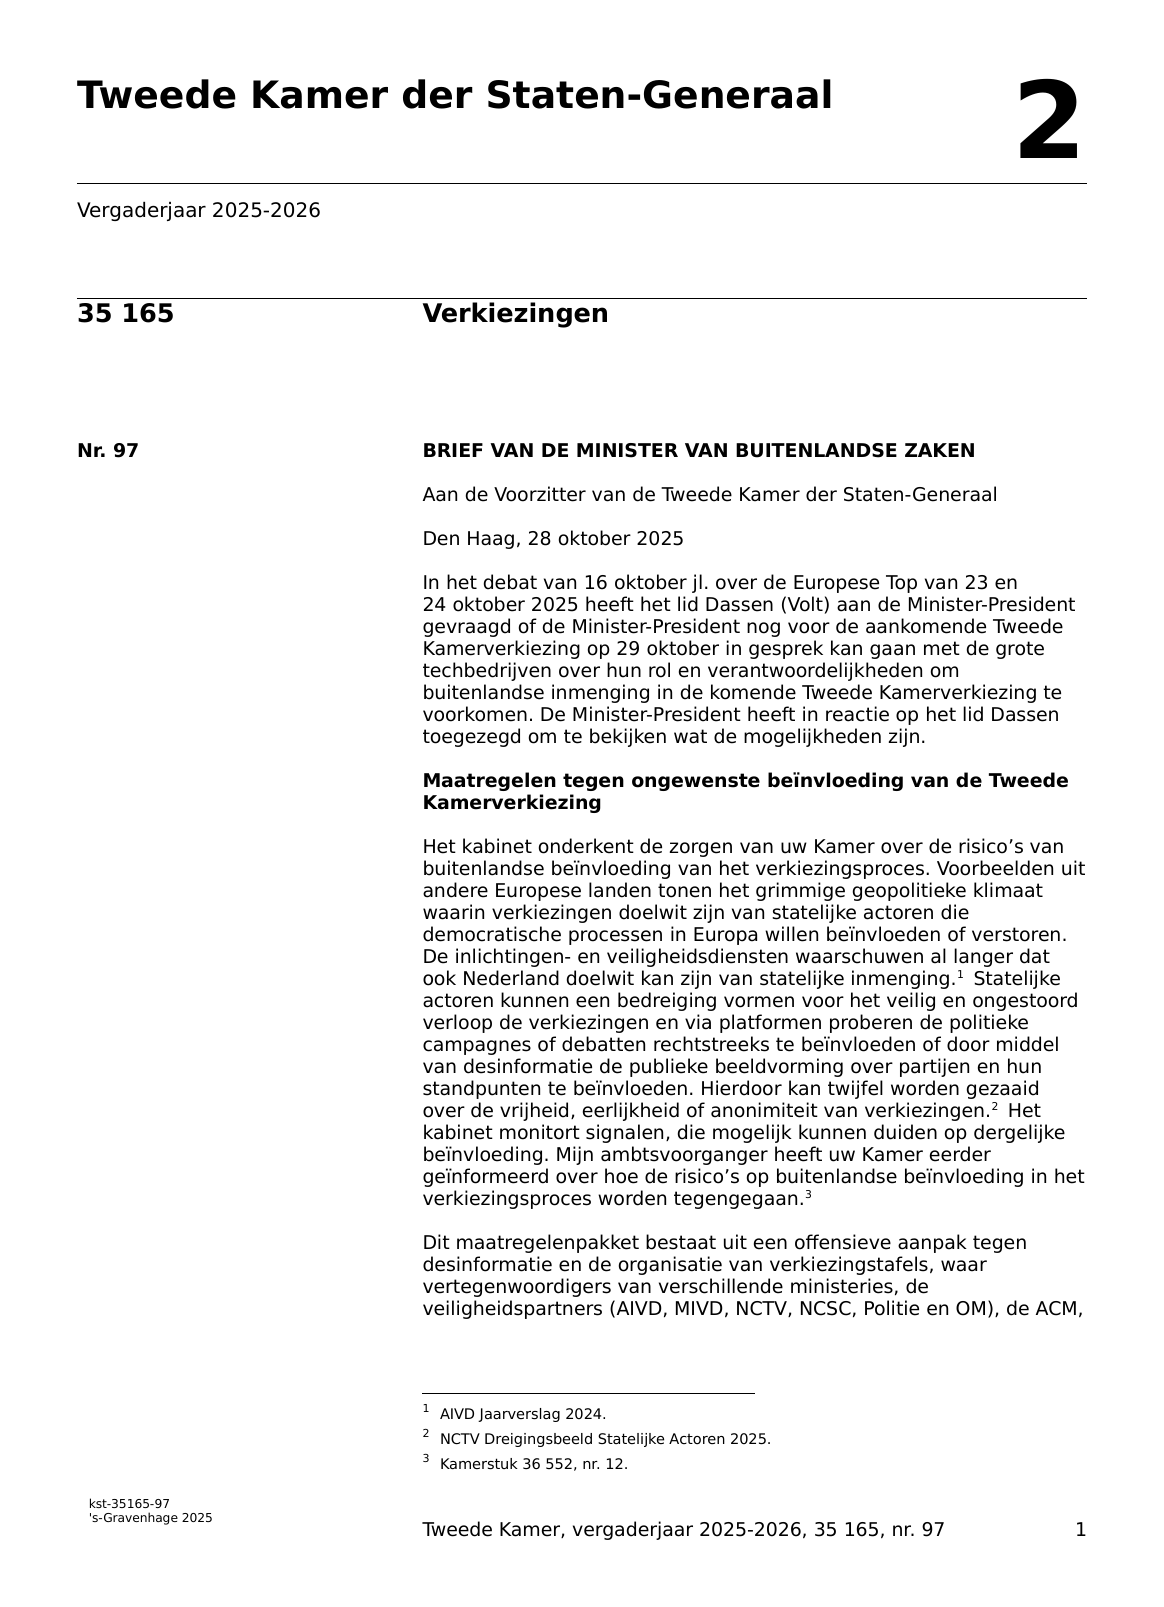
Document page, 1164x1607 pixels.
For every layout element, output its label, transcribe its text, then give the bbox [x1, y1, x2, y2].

text AIVD Jaarverslag 2024. [422, 1402, 1087, 1424]
text Het kabinet onderkent de zorgen van uw Kamer over de risico’s van buitenlandse beïnvloeding van het verkiezingsproces. Voorbeelden uit andere Europese landen tonen het grimmige geopolitieke klimaat waarin verkiezingen doelwit zijn van statelijke actoren die democratische processen in Europa willen beïnvloeden of verstoren. De inlichtingen- en veiligheidsdiensten waarschuwen al langer dat ook Nederland doelwit kan zijn van statelijke inmenging. Statelijke actoren kunnen een bedreiging vormen voor het veilig en ongestoord verloop de verkiezingen en via platformen proberen de politieke campagnes of debatten rechtstreeks te beïnvloeden of door middel van desinformatie de publieke beeldvorming over partijen en hun standpunten te beïnvloeden. Hierdoor kan twijfel worden gezaaid over de vrijheid, eerlijkheid of anonimiteit van verkiezingen. Het kabinet monitort signalen, die mogelijk kunnen duiden op dergelijke beïnvloeding. Mijn ambtsvoorganger heeft uw Kamer eerder geïnformeerd over hoe de risico’s op buitenlandse beïnvloeding in het verkiezingsproces worden tegengegaan. [422, 836, 1087, 1210]
table_header 2 [886, 59, 1087, 183]
text Aan de Voorzitter van de Tweede Kamer der Staten-Generaal [422, 484, 1087, 506]
text Kamerstuk 36 552, nr. 12. [422, 1452, 1087, 1474]
text kst-35165-97 [88, 1497, 323, 1511]
table_header Tweede Kamer der Staten-Generaal [77, 59, 886, 183]
text In het debat van 16 oktober jl. over de Europese Top van 23 en 24 oktober 2025 heeft het lid Dassen (Volt) aan de Minister-President gevraagd of de Minister-President nog voor de aankomende Tweede Kamerverkiezing op 29 oktober in gesprek kan gaan met de grote techbedrijven over hun rol en verantwoordelijkheden om buitenlandse inmenging in de komende Tweede Kamerverkiezing te voorkomen. De Minister-President heeft in reactie op het lid Dassen toegezegd om te bekijken wat de mogelijkheden zijn. [422, 572, 1087, 748]
subtitle Nr. 97 BRIEF VAN DE MINISTER VAN BUITENLANDSE ZAKEN [77, 440, 1087, 462]
subtitle 35 165 Verkiezingen [77, 299, 1087, 329]
text NCTV Dreigingsbeeld Statelijke Actoren 2025. [422, 1427, 1087, 1449]
text Den Haag, 28 oktober 2025 [422, 528, 1087, 550]
table_cell Vergaderjaar 2025-2026 [77, 184, 1087, 298]
text 's-Gravenhage 2025 [88, 1511, 323, 1525]
text Dit maatregelenpakket bestaat uit een offensieve aanpak tegen desinformatie en de organisatie van verkiezingstafels, waar vertegenwoordigers van verschillende ministeries, de veiligheidspartners (AIVD, MIVD, NCTV, NCSC, Politie en OM), de ACM, [422, 1232, 1087, 1320]
subtitle Maatregelen tegen ongewenste beïnvloeding van de Tweede Kamerverkiezing [422, 770, 1087, 814]
